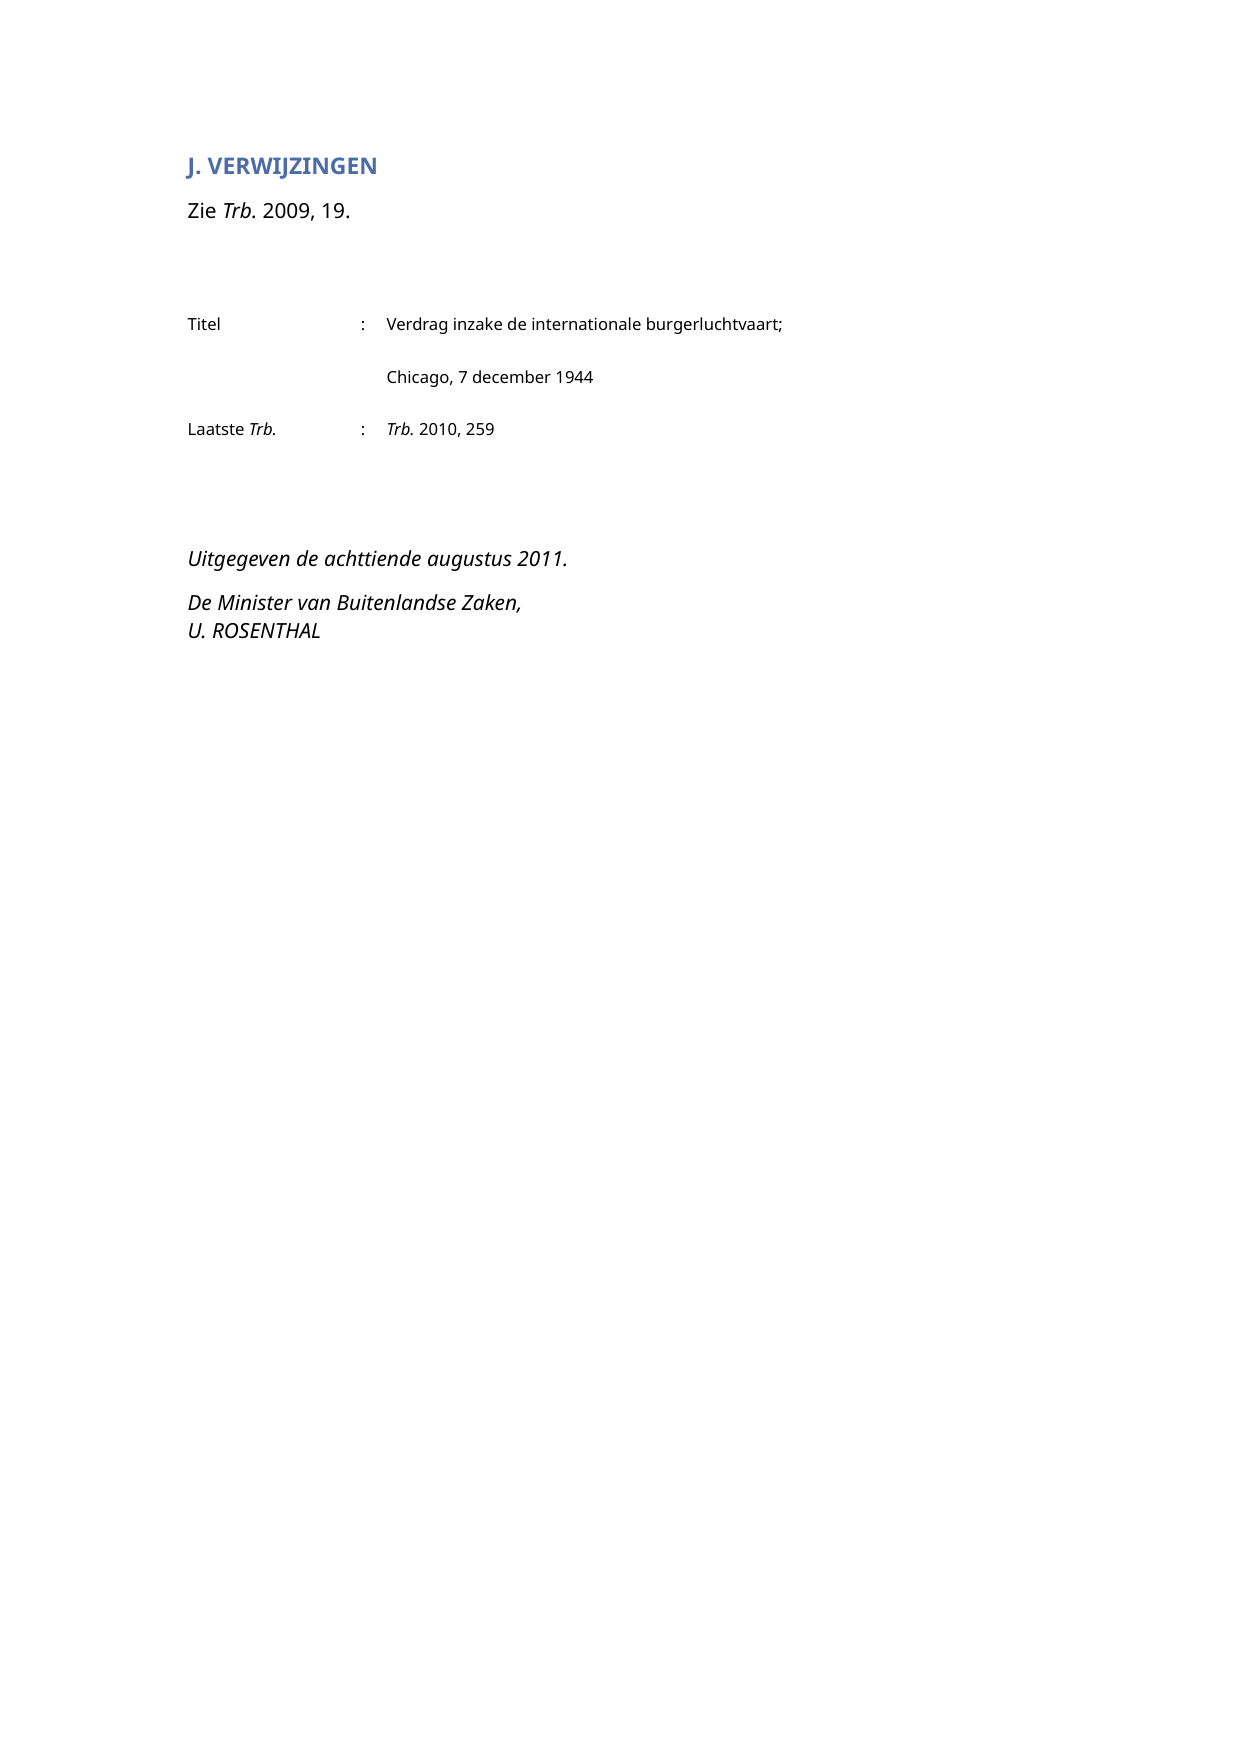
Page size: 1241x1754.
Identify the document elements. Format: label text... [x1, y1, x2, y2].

text De Minister van Buitenlandse Zaken, [187, 588, 1053, 616]
table_header : [361, 313, 386, 418]
subtitle J. VERWIJZINGEN [187, 150, 1053, 181]
table_header Verdrag inzake de internationale burgerluchtvaart; Chicago, 7 december 1944 [386, 313, 1053, 418]
text Uitgegeven de achttiende augustus 2011. [187, 544, 1053, 573]
table_cell Trb. 2010, 259 [386, 418, 1053, 471]
text Zie Trb. 2009, 19. [187, 196, 1053, 225]
table_cell : [361, 418, 386, 471]
table_header Titel [188, 313, 361, 418]
table_cell Laatste Trb. [188, 418, 361, 471]
text U. ROSENTHAL [187, 616, 1053, 644]
